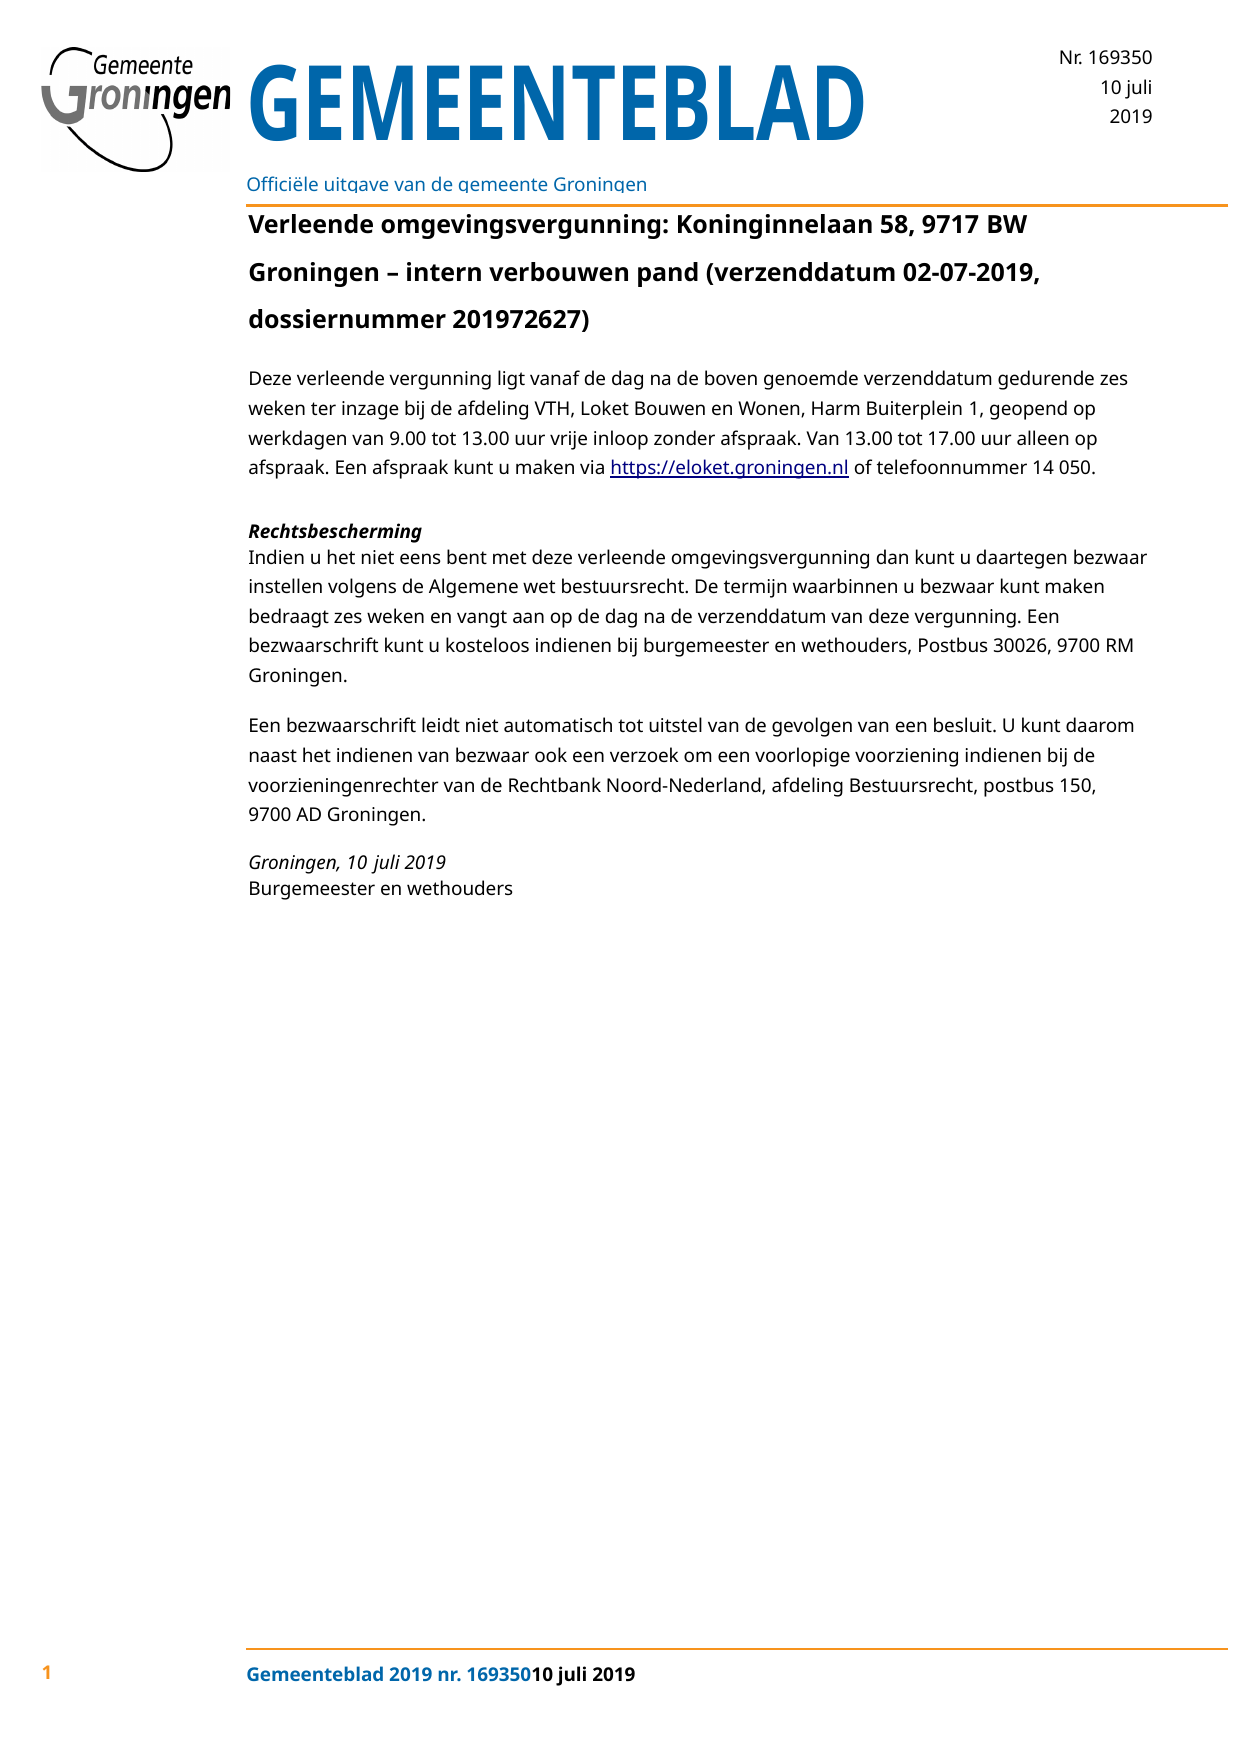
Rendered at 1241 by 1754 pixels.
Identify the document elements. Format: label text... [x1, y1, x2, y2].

text Groningen, 10 juli 2019 [248, 849, 1152, 875]
text Een bezwaarschrift leidt niet automatisch tot uitstel van de gevolgen van een besluit. U kunt daarom naast het indienen van bezwaar ook een verzoek om een voorlopige voorziening indienen bij de voorzieningenrechter van de Rechtbank Noord-Nederland, afdeling Bestuursrecht, postbus 150, 9700 AD Groningen. [248, 713, 1152, 827]
text Burgemeester en wethouders [248, 875, 1152, 901]
text Rechtsbescherming [248, 518, 1152, 544]
text Indien u het niet eens bent met deze verleende omgevingsvergunning dan kunt u daartegen bezwaar instellen volgens de Algemene wet bestuursrecht. De termijn waarbinnen u bezwaar kunt maken bedraagt zes weken en vangt aan op de dag na de verzenddatum van deze vergunning. Een bezwaarschrift kunt u kosteloos indienen bij burgemeester en wethouders, Postbus 30026, 9700 RM Groningen. [248, 544, 1152, 688]
text Deze verleende vergunning ligt vanaf de dag na de boven genoemde verzenddatum gedurende zes weken ter inzage bij de afdeling VTH, Loket Bouwen en Wonen, Harm Buiterplein 1, geopend op werkdagen van 9.00 tot 13.00 uur vrije inloop zonder afspraak. Van 13.00 tot 17.00 uur alleen op afspraak. Een afspraak kunt u maken via https://eloket.groningen.nl of telefoonnummer 14 050. [248, 366, 1152, 480]
text Verleende omgevingsvergunning: Koninginnelaan 58, 9717 BW Groningen – intern verbouwen pand (verzenddatum 02-07-2019, dossiernummer 201972627) [248, 207, 1152, 336]
picture [41, 47, 231, 172]
